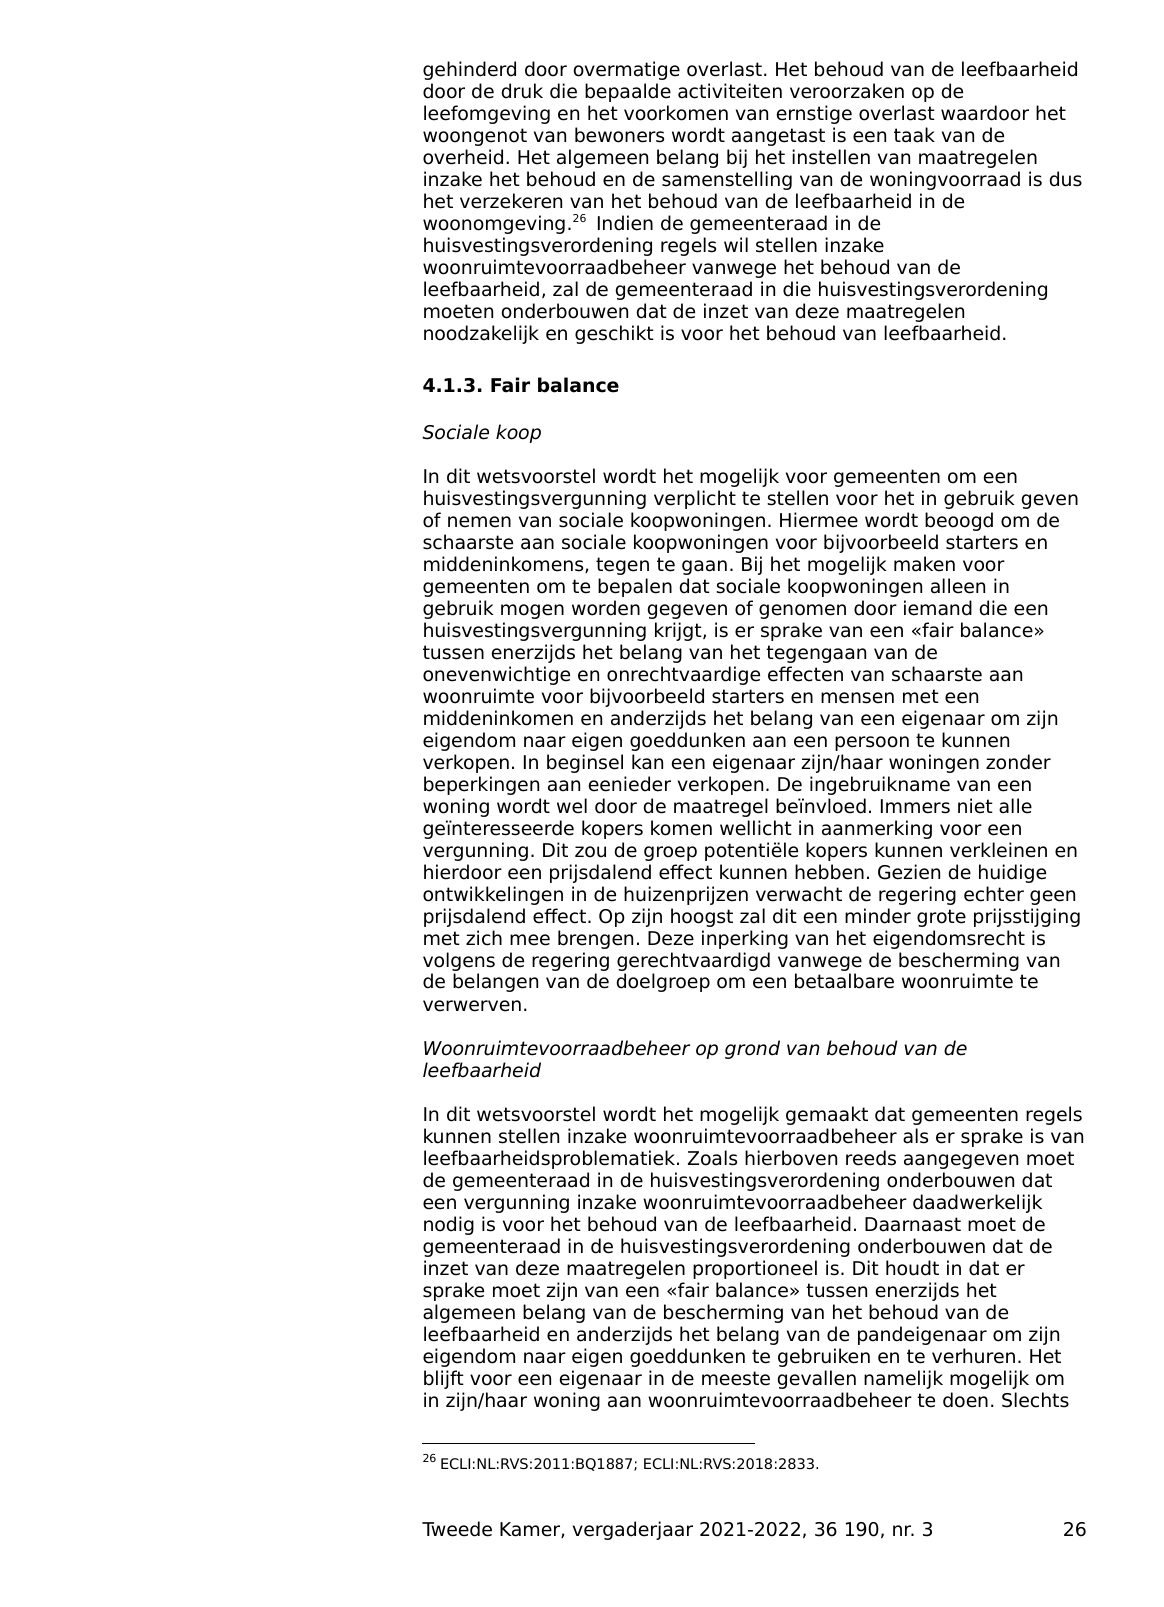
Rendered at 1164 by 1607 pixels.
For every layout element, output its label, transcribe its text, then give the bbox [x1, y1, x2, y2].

text In dit wetsvoorstel wordt het mogelijk voor gemeenten om een huisvestingsvergunning verplicht te stellen voor het in gebruik geven of nemen van sociale koopwoningen. Hiermee wordt beoogd om de schaarste aan sociale koopwoningen voor bijvoorbeeld starters en middeninkomens, tegen te gaan. Bij het mogelijk maken voor gemeenten om te bepalen dat sociale koopwoningen alleen in gebruik mogen worden gegeven of genomen door iemand die een huisvestingsvergunning krijgt, is er sprake van een «fair balance» tussen enerzijds het belang van het tegengaan van de onevenwichtige en onrechtvaardige effecten van schaarste aan woonruimte voor bijvoorbeeld starters en mensen met een middeninkomen en anderzijds het belang van een eigenaar om zijn eigendom naar eigen goeddunken aan een persoon te kunnen verkopen. In beginsel kan een eigenaar zijn/haar woningen zonder beperkingen aan eenieder verkopen. De ingebruikname van een woning wordt wel door de maatregel beïnvloed. Immers niet alle geïnteresseerde kopers komen wellicht in aanmerking voor een vergunning. Dit zou de groep potentiële kopers kunnen verkleinen en hierdoor een prijsdalend effect kunnen hebben. Gezien de huidige ontwikkelingen in de huizenprijzen verwacht de regering echter geen prijsdalend effect. Op zijn hoogst zal dit een minder grote prijsstijging met zich mee brengen. Deze inperking van het eigendomsrecht is volgens de regering gerechtvaardigd vanwege de bescherming van de belangen van de doelgroep om een betaalbare woonruimte te verwerven. [422, 466, 1087, 1015]
subtitle Sociale koop [422, 422, 1087, 444]
subtitle 4.1.3. Fair balance [422, 375, 1087, 397]
text gehinderd door overmatige overlast. Het behoud van de leefbaarheid door de druk die bepaalde activiteiten veroorzaken op de leefomgeving en het voorkomen van ernstige overlast waardoor het woongenot van bewoners wordt aangetast is een taak van de overheid. Het algemeen belang bij het instellen van maatregelen inzake het behoud en de samenstelling van de woningvoorraad is dus het verzekeren van het behoud van de leefbaarheid in de woonomgeving. Indien de gemeenteraad in de huisvestingsverordening regels wil stellen inzake woonruimtevoorraadbeheer vanwege het behoud van de leefbaarheid, zal de gemeenteraad in die huisvestingsverordening moeten onderbouwen dat de inzet van deze maatregelen noodzakelijk en geschikt is voor het behoud van leefbaarheid. [422, 59, 1087, 345]
subtitle Woonruimtevoorraadbeheer op grond van behoud van de leefbaarheid [422, 1038, 1087, 1082]
text ECLI:NL:RVS:2011:BQ1887; ECLI:NL:RVS:2018:2833. [422, 1452, 1087, 1474]
text In dit wetsvoorstel wordt het mogelijk gemaakt dat gemeenten regels kunnen stellen inzake woonruimtevoorraadbeheer als er sprake is van leefbaarheidsproblematiek. Zoals hierboven reeds aangegeven moet de gemeenteraad in de huisvestingsverordening onderbouwen dat een vergunning inzake woonruimtevoorraadbeheer daadwerkelijk nodig is voor het behoud van de leefbaarheid. Daarnaast moet de gemeenteraad in de huisvestingsverordening onderbouwen dat de inzet van deze maatregelen proportioneel is. Dit houdt in dat er sprake moet zijn van een «fair balance» tussen enerzijds het algemeen belang van de bescherming van het behoud van de leefbaarheid en anderzijds het belang van de pandeigenaar om zijn eigendom naar eigen goeddunken te gebruiken en te verhuren. Het blijft voor een eigenaar in de meeste gevallen namelijk mogelijk om in zijn/haar woning aan woonruimtevoorraadbeheer te doen. Slechts [422, 1104, 1087, 1411]
